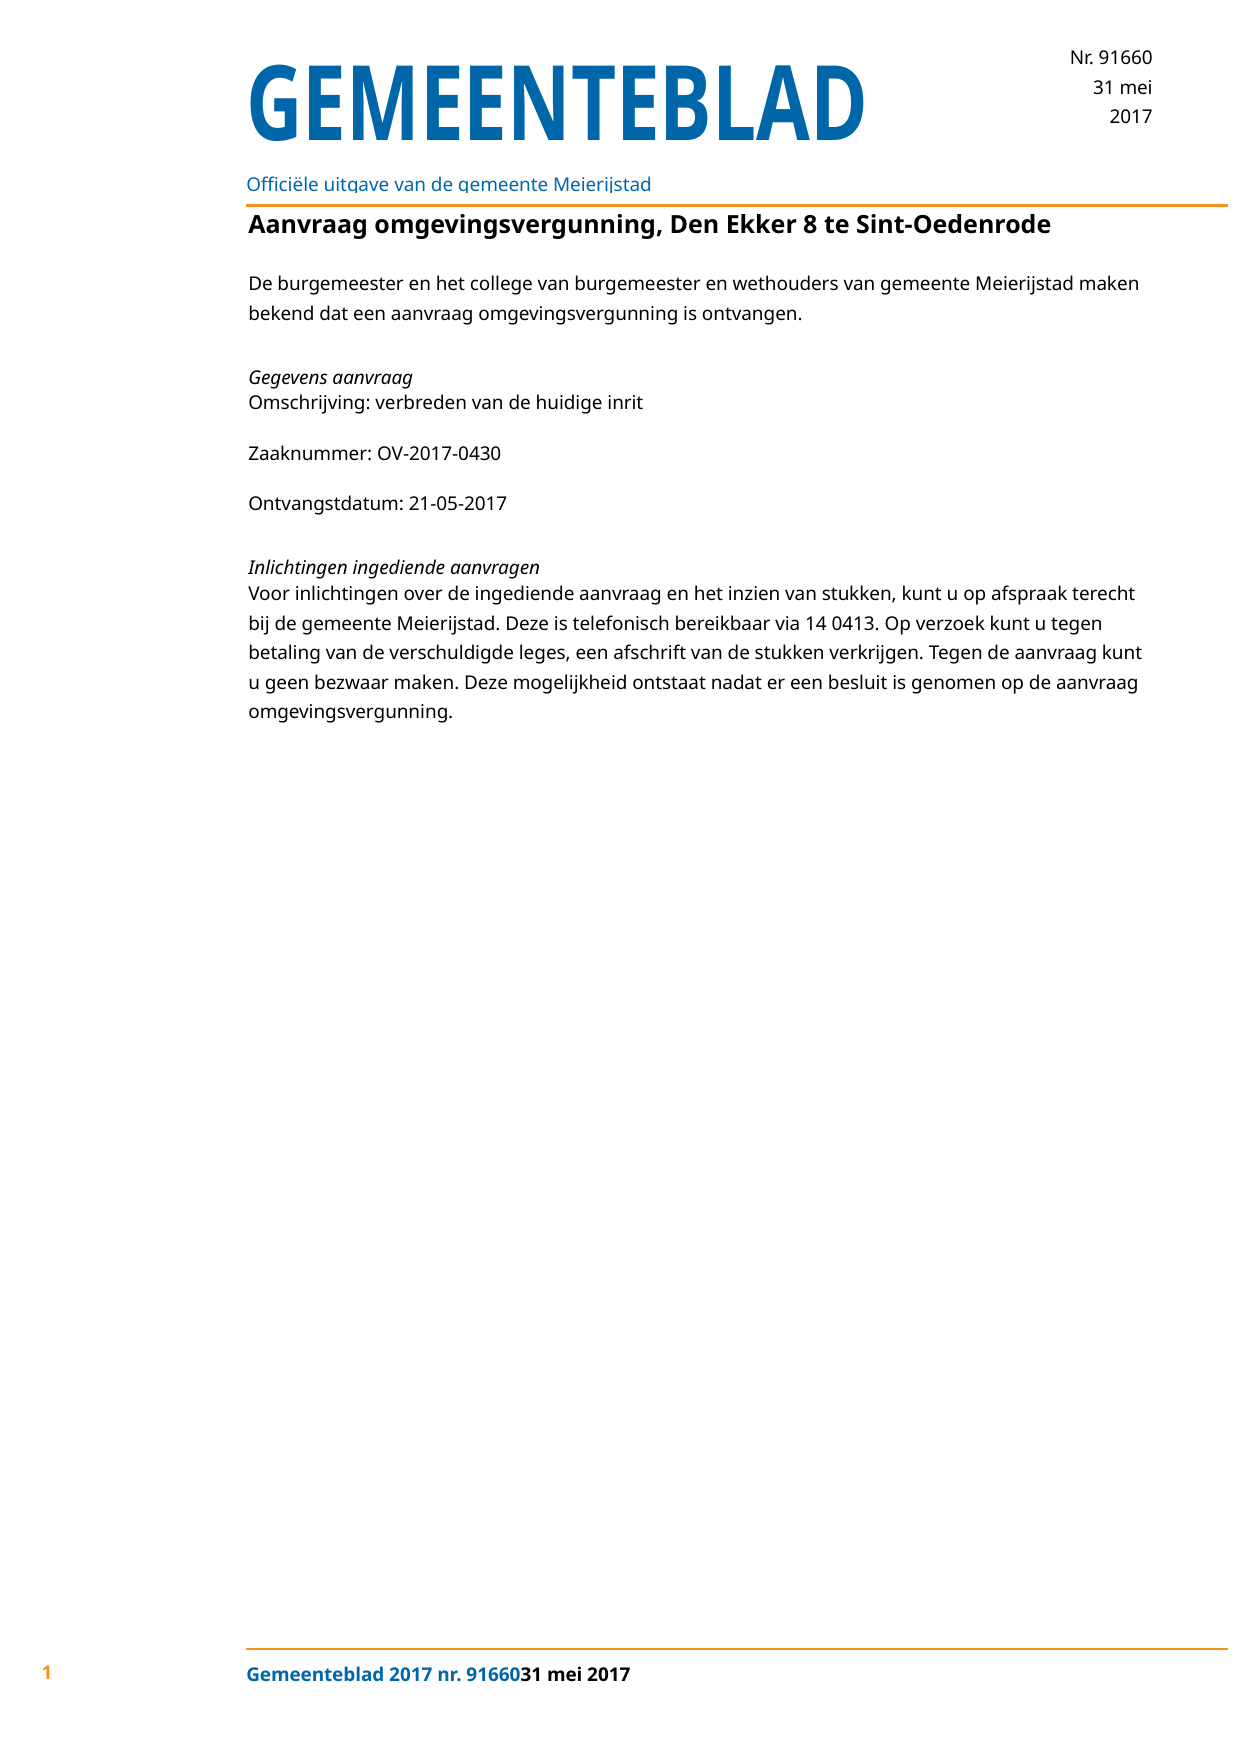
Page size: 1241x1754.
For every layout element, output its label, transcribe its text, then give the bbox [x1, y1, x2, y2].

picture [41, 47, 231, 172]
text Aanvraag omgevingsvergunning, Den Ekker 8 te Sint-Oedenrode [248, 207, 1152, 241]
text Zaaknummer: OV-2017-0430 [248, 440, 1152, 466]
text Inlichtingen ingediende aanvragen [248, 554, 1152, 580]
text Gegevens aanvraag [248, 364, 1152, 389]
text De burgemeester en het college van burgemeester en wethouders van gemeente Meierijstad maken bekend dat een aanvraag omgevingsvergunning is ontvangen. [248, 270, 1152, 326]
text Voor inlichtingen over de ingediende aanvraag en het inzien van stukken, kunt u op afspraak terecht bij de gemeente Meierijstad. Deze is telefonisch bereikbaar via 14 0413. Op verzoek kunt u tegen betaling van de verschuldigde leges, een afschrift van de stukken verkrijgen. Tegen de aanvraag kunt u geen bezwaar maken. Deze mogelijkheid ontstaat nadat er een besluit is genomen op de aanvraag omgevingsvergunning. [248, 580, 1152, 724]
text Ontvangstdatum: 21-05-2017 [248, 490, 1152, 516]
text Omschrijving: verbreden van de huidige inrit [248, 389, 1152, 415]
